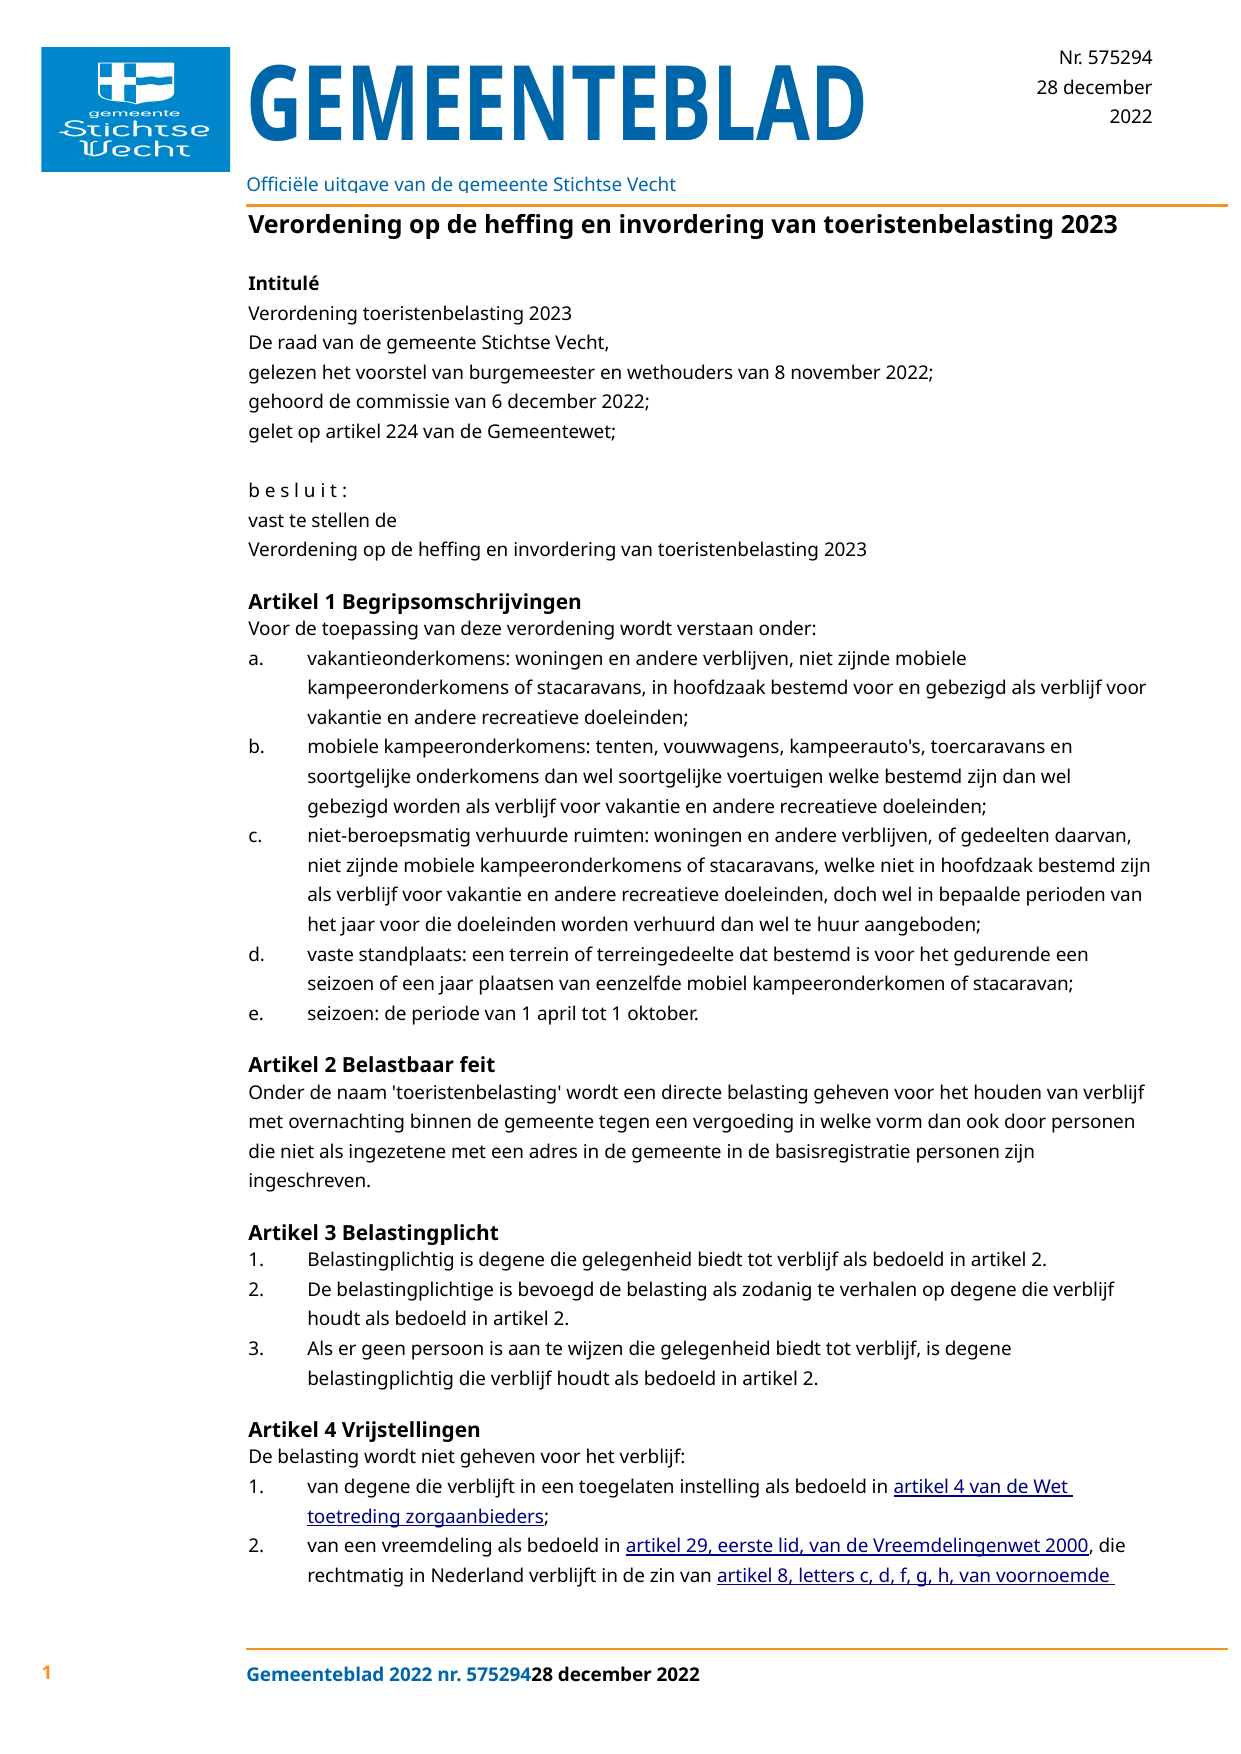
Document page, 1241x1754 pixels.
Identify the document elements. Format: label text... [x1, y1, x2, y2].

text Verordening op de heffing en invordering van toeristenbelasting 2023 [248, 537, 1152, 562]
text vast te stellen de [248, 507, 1152, 533]
list van degene die verblijft in een toegelaten instelling als bedoeld in artikel 4 van de Wet toetreding zorgaanbieders; [248, 1473, 1152, 1528]
text gelet op artikel 224 van de Gemeentewet; [248, 418, 1152, 444]
text Artikel 1 Begripsomschrijvingen [248, 587, 1152, 615]
text De raad van de gemeente Stichtse Vecht, [248, 329, 1152, 355]
picture [137, 63, 174, 103]
text Intitulé [248, 270, 1152, 296]
list mobiele kampeeronderkomens: tenten, vouwwagens, kampeerauto's, toercaravans en soortgelijke onderkomens dan wel soortgelijke voertuigen welke bestemd zijn dan wel gebezigd worden als verblijf voor vakantie en andere recreatieve doeleinden; [248, 734, 1152, 819]
list De belastingplichtige is bevoegd de belasting als zodanig te verhalen op degene die verblijf houdt als bedoeld in artikel 2. [248, 1276, 1152, 1331]
list seizoen: de periode van 1 april tot 1 oktober. [248, 1000, 1152, 1026]
list Als er geen persoon is aan te wijzen die gelegenheid biedt tot verblijf, is degene belastingplichtig die verblijf houdt als bedoeld in artikel 2. [248, 1335, 1152, 1391]
picture [99, 63, 135, 101]
text b e s l u i t : [248, 477, 1152, 503]
text Verordening toeristenbelasting 2023 [248, 300, 1152, 326]
text Voor de toepassing van deze verordening wordt verstaan onder: [248, 615, 1152, 641]
text gelezen het voorstel van burgemeester en wethouders van 8 november 2022; [248, 359, 1152, 385]
text gehoord de commissie van 6 december 2022; [248, 389, 1152, 414]
list niet-beroepsmatig verhuurde ruimten: woningen en andere verblijven, of gedeelten daarvan, niet zijnde mobiele kampeeronderkomens of stacaravans, welke niet in hoofdzaak bestemd zijn als verblijf voor vakantie en andere recreatieve doeleinden, doch wel in bepaalde perioden van het jaar voor die doeleinden worden verhuurd dan wel te huur aangeboden; [248, 822, 1152, 937]
text Onder de naam 'toeristenbelasting' wordt een directe belasting geheven voor het houden van verblijf met overnachting binnen de gemeente tegen een vergoeding in welke vorm dan ook door personen die niet als ingezetene met een adres in de gemeente in de basisregistratie personen zijn ingeschreven. [248, 1079, 1152, 1193]
list vaste standplaats: een terrein of terreingedeelte dat bestemd is voor het gedurende een seizoen of een jaar plaatsen van eenzelfde mobiel kampeeronderkomen of stacaravan; [248, 941, 1152, 996]
text Artikel 4 Vrijstellingen [248, 1415, 1152, 1444]
text De belasting wordt niet geheven voor het verblijf: [248, 1444, 1152, 1469]
text Verordening op de heffing en invordering van toeristenbelasting 2023 [248, 207, 1152, 241]
text Artikel 3 Belastingplicht [248, 1218, 1152, 1246]
list van een vreemdeling als bedoeld in artikel 29, eerste lid, van de Vreemdelingenwet 2000, die rechtmatig in Nederland verblijft in de zin van artikel 8, letters c, d, f, g, h, van voornoemde [248, 1532, 1152, 1588]
list Belastingplichtig is degene die gelegenheid biedt tot verblijf als bedoeld in artikel 2. [248, 1246, 1152, 1272]
list vakantieonderkomens: woningen en andere verblijven, niet zijnde mobiele kampeeronderkomens of stacaravans, in hoofdzaak bestemd voor en gebezigd als verblijf voor vakantie en andere recreatieve doeleinden; [248, 645, 1152, 730]
text Artikel 2 Belastbaar feit [248, 1050, 1152, 1079]
